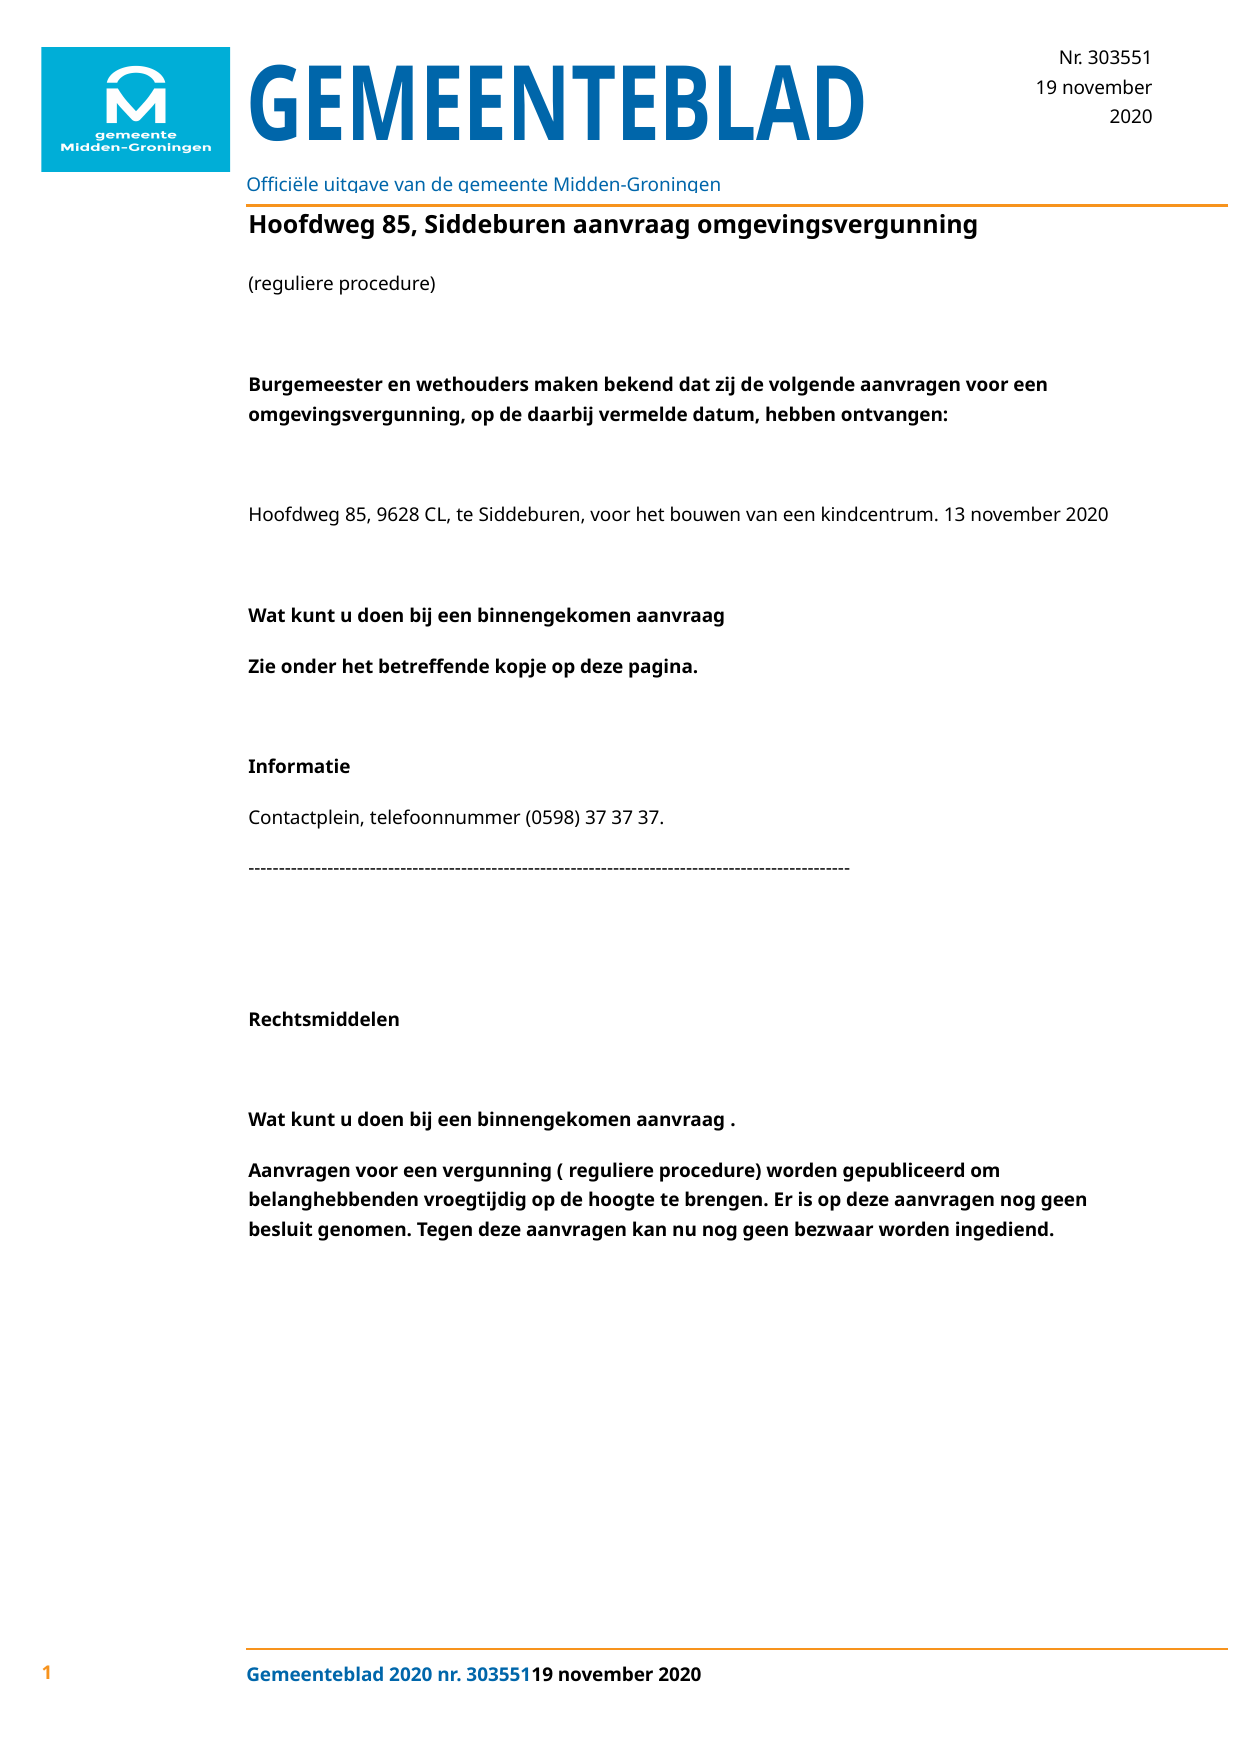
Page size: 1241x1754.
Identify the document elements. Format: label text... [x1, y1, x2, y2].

text Rechtsmiddelen [248, 1006, 1152, 1031]
text (reguliere procedure) [248, 270, 1152, 296]
text Informatie [248, 754, 1152, 779]
text Wat kunt u doen bij een binnengekomen aanvraag [248, 602, 1152, 628]
text Burgemeester en wethouders maken bekend dat zij de volgende aanvragen voor een omgevingsvergunning, op de daarbij vermelde datum, hebben ontvangen: [248, 371, 1152, 426]
text Aanvragen voor een vergunning ( reguliere procedure) worden gepubliceerd om belanghebbenden vroegtijdig op de hoogte te brengen. Er is op deze aanvragen nog geen besluit genomen. Tegen deze aanvragen kan nu nog geen bezwaar worden ingediend. [248, 1157, 1152, 1242]
text Contactplein, telefoonnummer (0598) 37 37 37. [248, 804, 1152, 830]
picture [107, 89, 165, 122]
picture [184, 146, 190, 153]
text Hoofdweg 85, Siddeburen aanvraag omgevingsvergunning [248, 207, 1152, 241]
text --------------------------------------------------------------------------------------------------- [248, 854, 1152, 880]
text Wat kunt u doen bij een binnengekomen aanvraag . [248, 1107, 1152, 1132]
text Zie onder het betreffende kopje op deze pagina. [248, 653, 1152, 678]
text Hoofdweg 85, 9628 CL, te Siddeburen, voor het bouwen van een kindcentrum. 13 november 2020 [248, 502, 1152, 527]
picture [108, 66, 164, 82]
